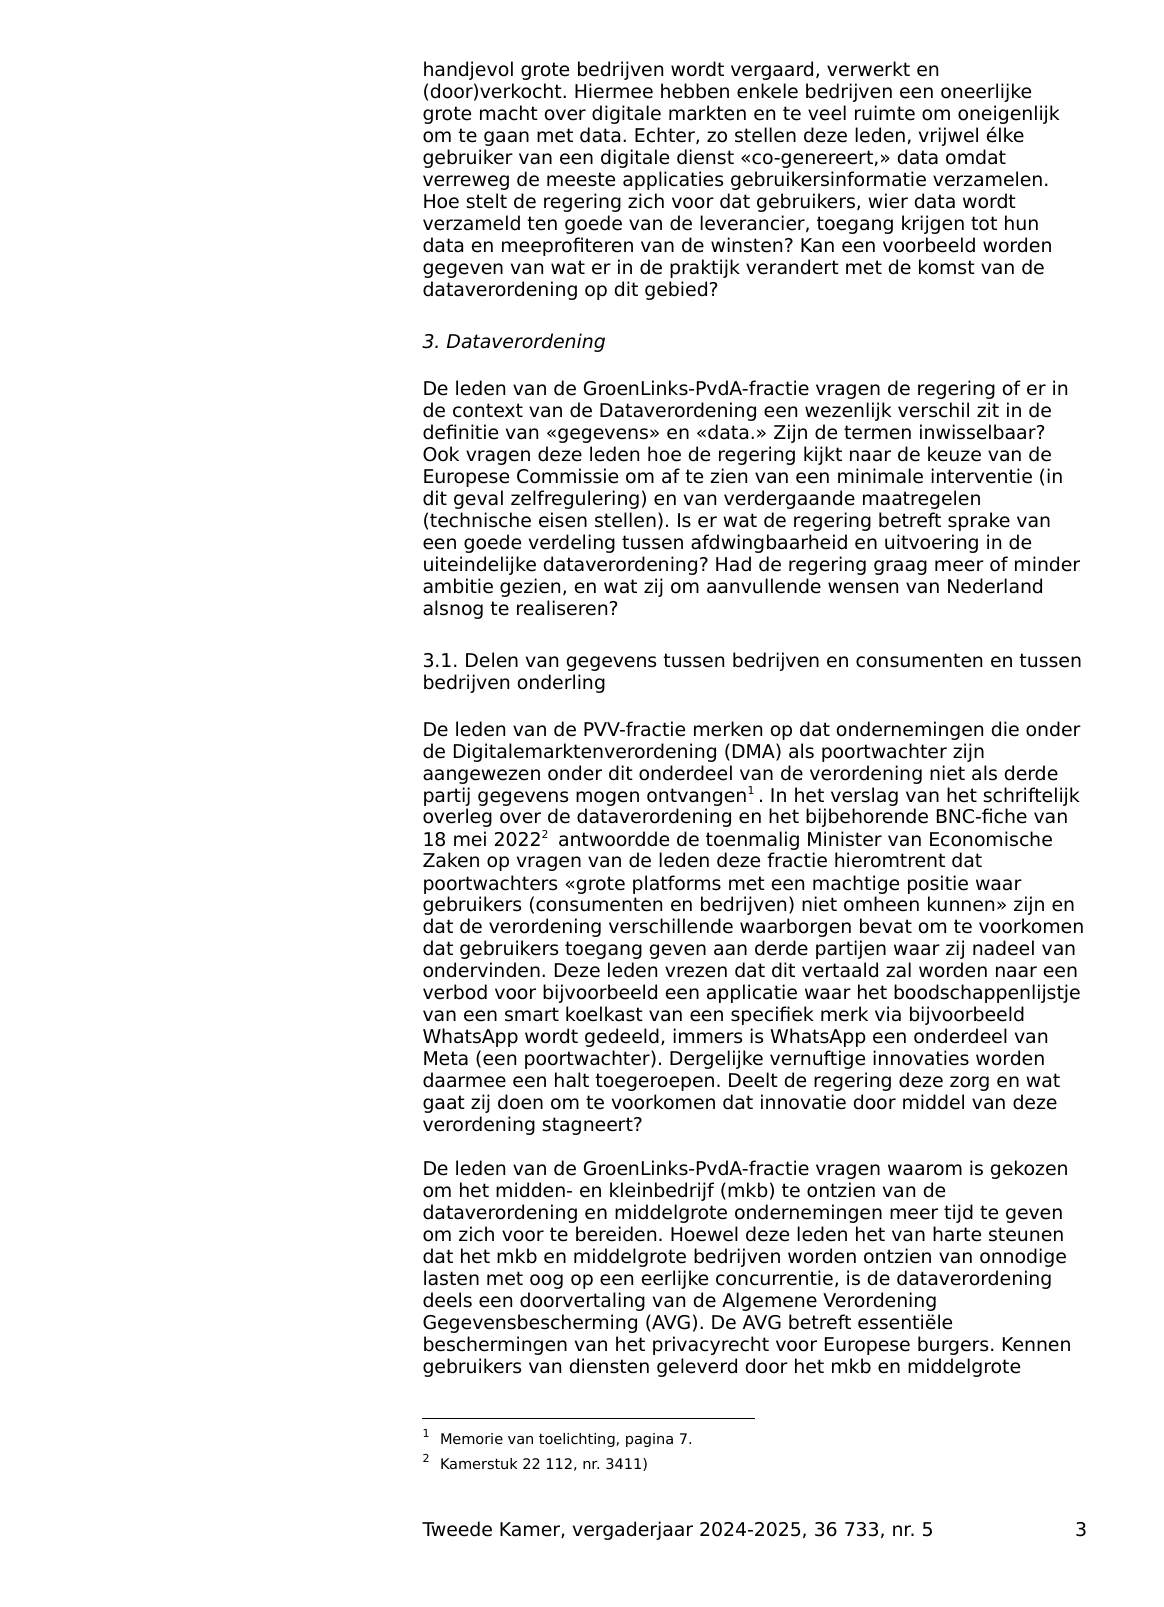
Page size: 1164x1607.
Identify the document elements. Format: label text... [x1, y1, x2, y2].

text De leden van de GroenLinks-PvdA-fractie vragen de regering of er in de context van de Dataverordening een wezenlijk verschil zit in de definitie van «gegevens» en «data.» Zijn de termen inwisselbaar? Ook vragen deze leden hoe de regering kijkt naar de keuze van de Europese Commissie om af te zien van een minimale interventie (in dit geval zelfregulering) en van verdergaande maatregelen (technische eisen stellen). Is er wat de regering betreft sprake van een goede verdeling tussen afdwingbaarheid en uitvoering in de uiteindelijke dataverordening? Had de regering graag meer of minder ambitie gezien, en wat zij om aanvullende wensen van Nederland alsnog te realiseren? [422, 378, 1087, 619]
text De leden van de PVV-fractie merken op dat ondernemingen die onder de Digitalemarktenverordening (DMA) als poortwachter zijn aangewezen onder dit onderdeel van de verordening niet als derde partij gegevens mogen ontvangen. In het verslag van het schriftelijk overleg over de dataverordening en het bijbehorende BNC-fiche van 18 mei 2022 antwoordde de toenmalig Minister van Economische Zaken op vragen van de leden deze fractie hieromtrent dat poortwachters «grote platforms met een machtige positie waar gebruikers (consumenten en bedrijven) niet omheen kunnen» zijn en dat de verordening verschillende waarborgen bevat om te voorkomen dat gebruikers toegang geven aan derde partijen waar zij nadeel van ondervinden. Deze leden vrezen dat dit vertaald zal worden naar een verbod voor bijvoorbeeld een applicatie waar het boodschappenlijstje van een smart koelkast van een specifiek merk via bijvoorbeeld WhatsApp wordt gedeeld, immers is WhatsApp een onderdeel van Meta (een poortwachter). Dergelijke vernuftige innovaties worden daarmee een halt toegeroepen. Deelt de regering deze zorg en wat gaat zij doen om te voorkomen dat innovatie door middel van deze verordening stagneert? [422, 718, 1087, 1136]
subtitle 3. Dataverordening [422, 331, 1087, 353]
text Memorie van toelichting, pagina 7. [422, 1427, 1087, 1449]
text De leden van de GroenLinks-PvdA-fractie vragen waarom is gekozen om het midden- en kleinbedrijf (mkb) te ontzien van de dataverordening en middelgrote ondernemingen meer tijd te geven om zich voor te bereiden. Hoewel deze leden het van harte steunen dat het mkb en middelgrote bedrijven worden ontzien van onnodige lasten met oog op een eerlijke concurrentie, is de dataverordening deels een doorvertaling van de Algemene Verordening Gegevensbescherming (AVG). De AVG betreft essentiële beschermingen van het privacyrecht voor Europese burgers. Kennen gebruikers van diensten geleverd door het mkb en middelgrote [422, 1158, 1087, 1378]
text handjevol grote bedrijven wordt vergaard, verwerkt en (door)verkocht. Hiermee hebben enkele bedrijven een oneerlijke grote macht over digitale markten en te veel ruimte om oneigenlijk om te gaan met data. Echter, zo stellen deze leden, vrijwel élke gebruiker van een digitale dienst «co-genereert,» data omdat verreweg de meeste applicaties gebruikersinformatie verzamelen. Hoe stelt de regering zich voor dat gebruikers, wier data wordt verzameld ten goede van de leverancier, toegang krijgen tot hun data en meeprofiteren van de winsten? Kan een voorbeeld worden gegeven van wat er in de praktijk verandert met de komst van de dataverordening op dit gebied? [422, 59, 1087, 301]
subtitle 3.1. Delen van gegevens tussen bedrijven en consumenten en tussen bedrijven onderling [422, 649, 1087, 693]
text Kamerstuk 22 112, nr. 3411) [422, 1452, 1087, 1474]
